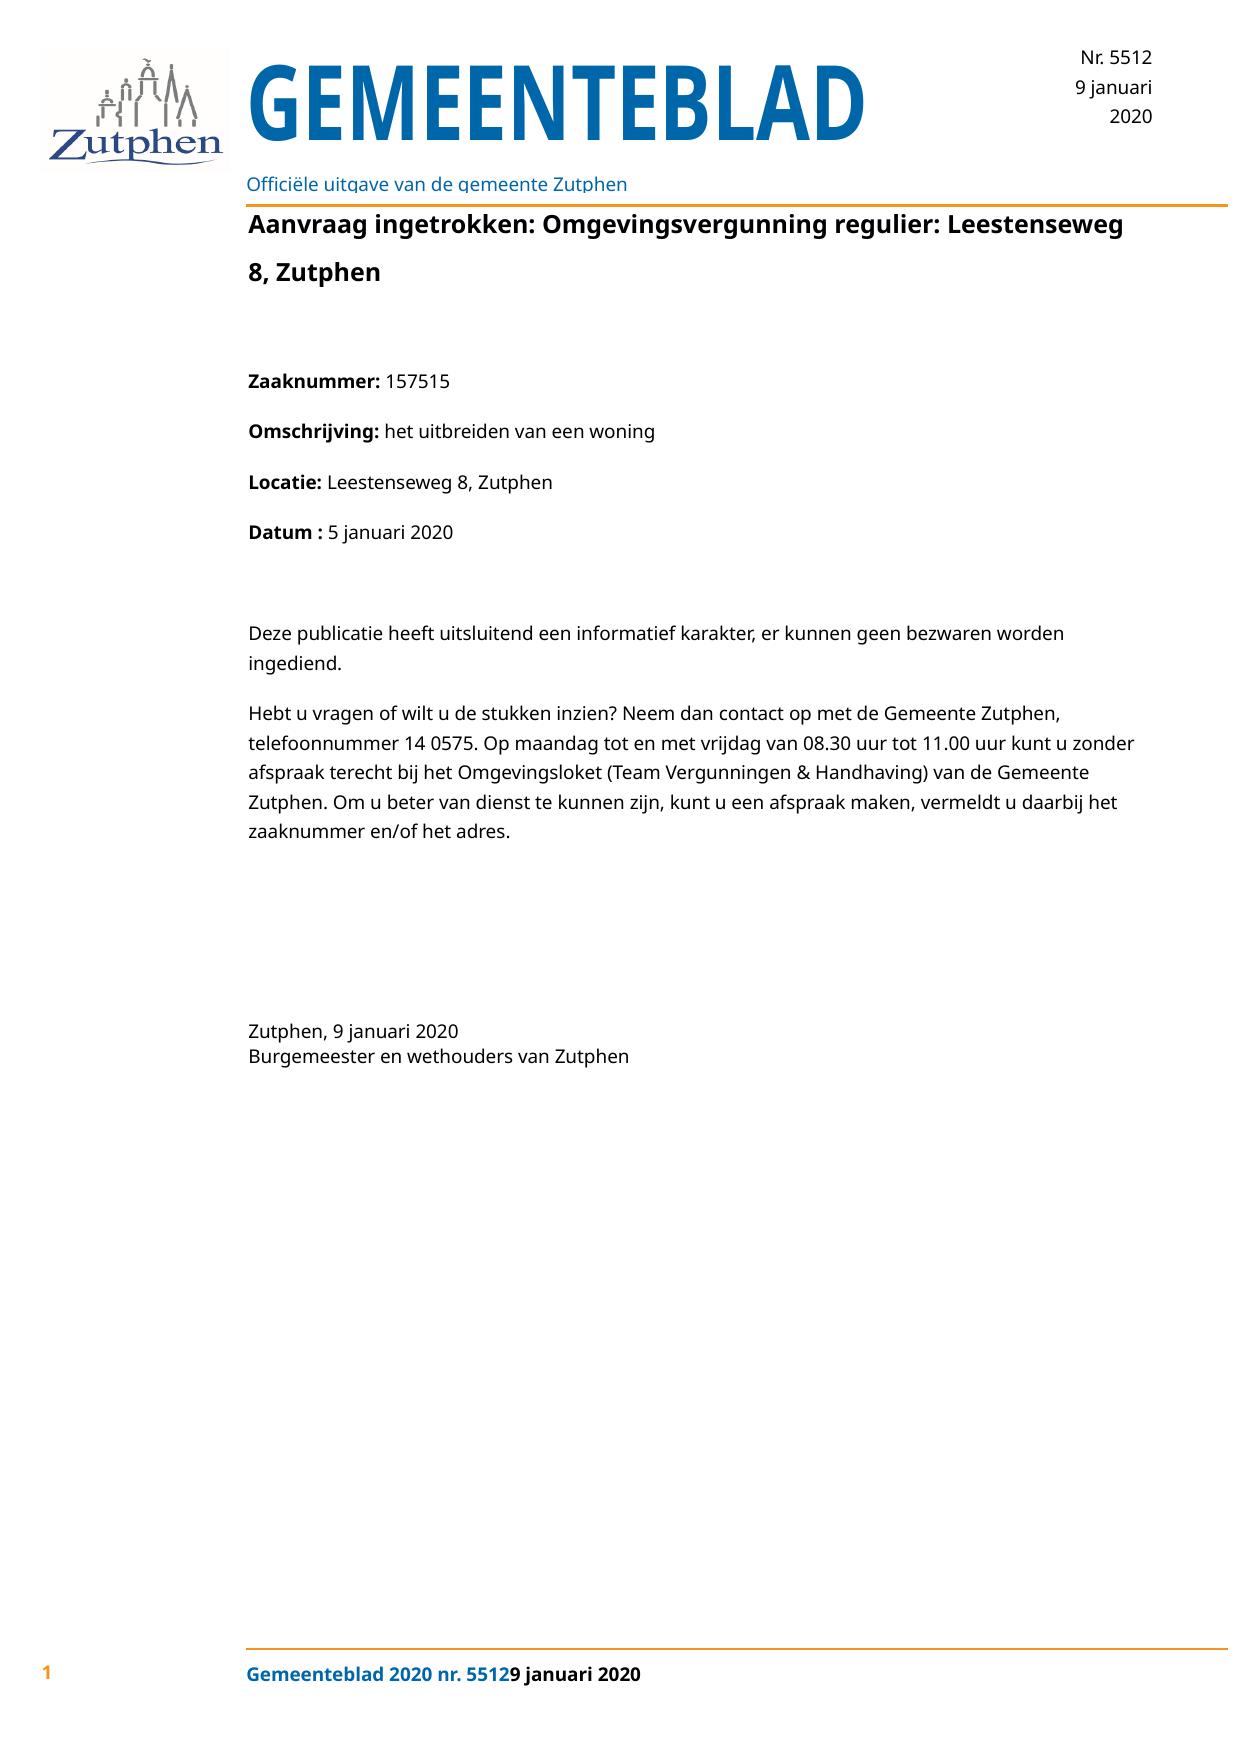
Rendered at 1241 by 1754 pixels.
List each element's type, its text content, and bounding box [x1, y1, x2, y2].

text Omschrijving: het uitbreiden van een woning [248, 419, 1152, 444]
text Deze publicatie heeft uitsluitend een informatief karakter, er kunnen geen bezwaren worden ingediend. [248, 620, 1152, 676]
text Aanvraag ingetrokken: Omgevingsvergunning regulier: Leestenseweg 8, Zutphen [248, 207, 1152, 288]
text Datum : 5 januari 2020 [248, 519, 1152, 545]
text Burgemeester en wethouders van Zutphen [248, 1043, 1152, 1069]
text Hebt u vragen of wilt u de stukken inzien? Neem dan contact op met de Gemeente Zutphen, telefoonnummer 14 0575. Op maandag tot en met vrijdag van 08.30 uur tot 11.00 uur kunt u zonder afspraak terecht bij het Omgevingsloket (Team Vergunningen & Handhaving) van de Gemeente Zutphen. Om u beter van dienst te kunnen zijn, kunt u een afspraak maken, vermeldt u daarbij het zaaknummer en/of het adres. [248, 700, 1152, 844]
text Locatie: Leestenseweg 8, Zutphen [248, 469, 1152, 495]
picture [41, 47, 231, 172]
text Zutphen, 9 januari 2020 [248, 1018, 1152, 1043]
text Zaaknummer: 157515 [248, 368, 1152, 394]
